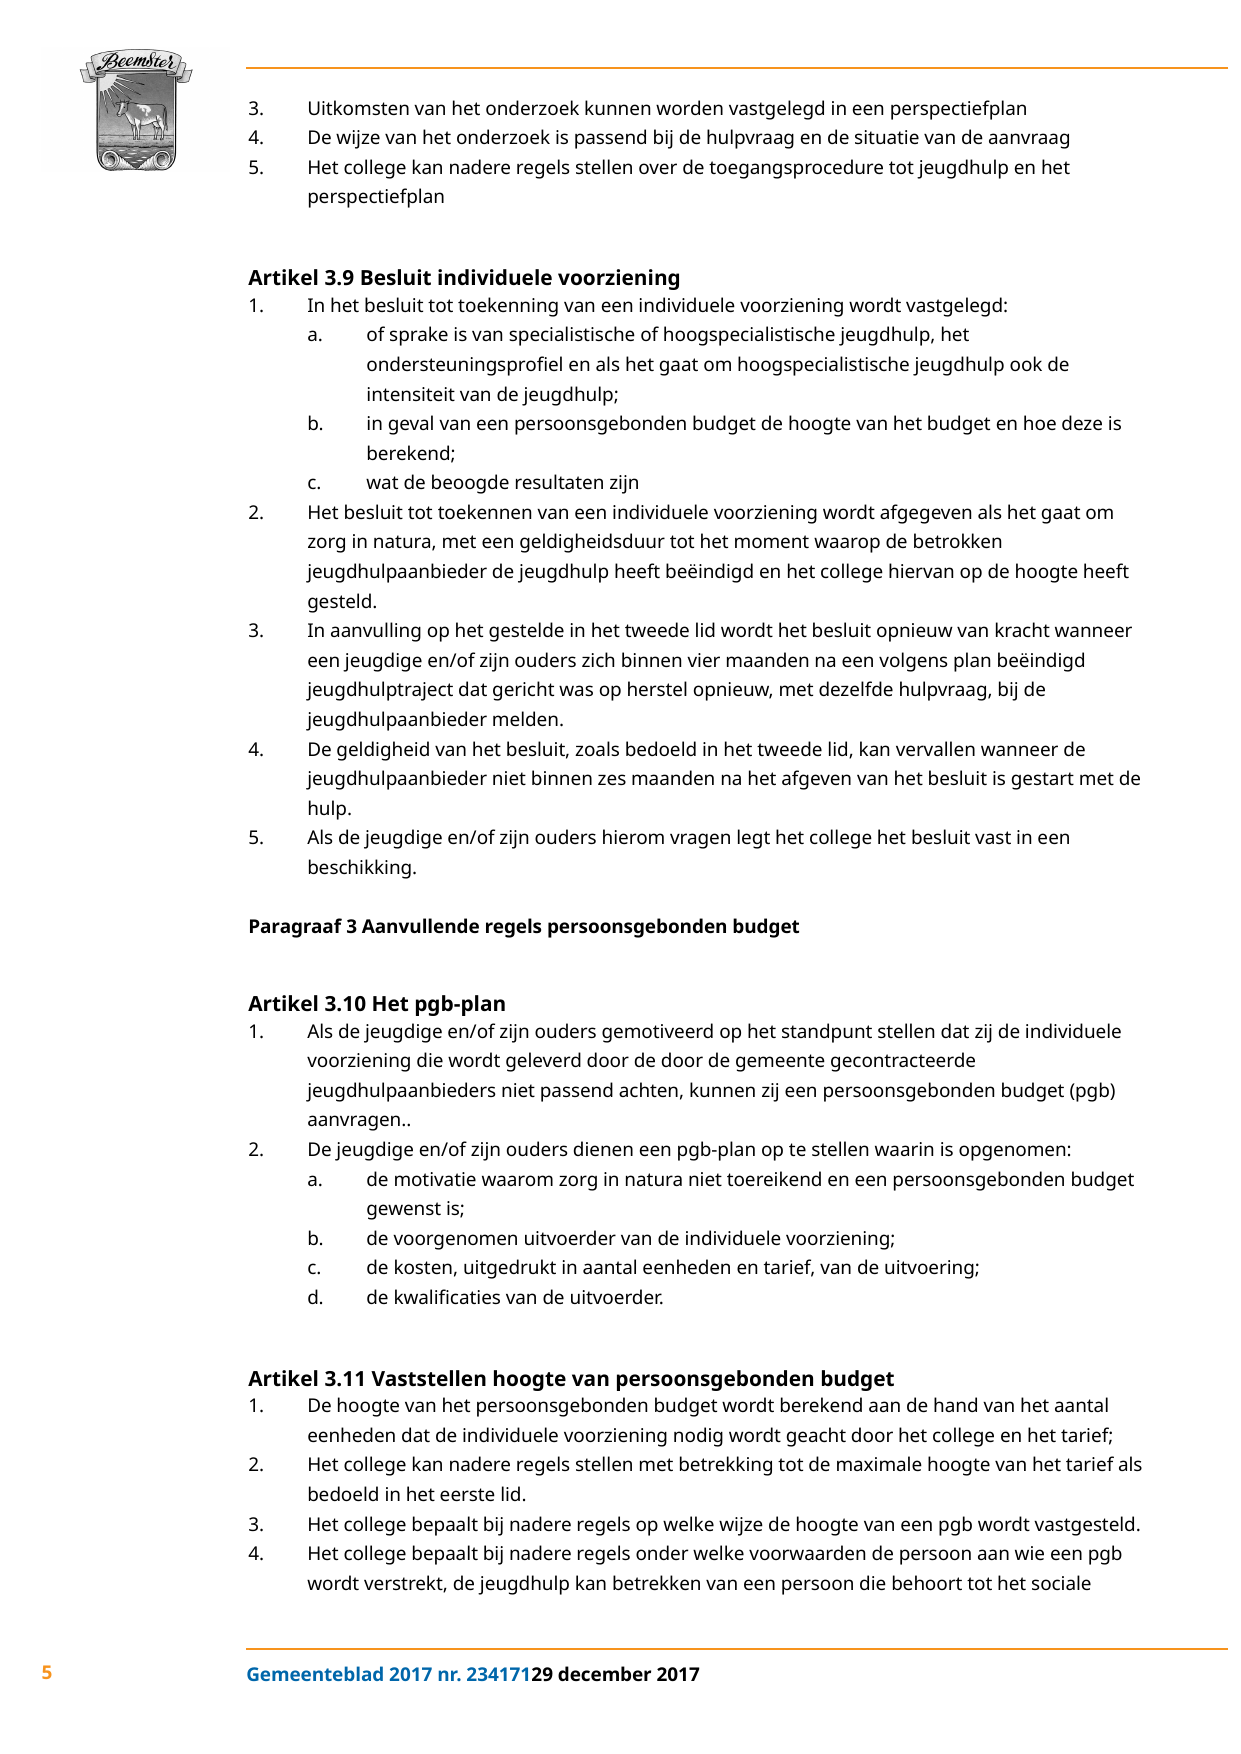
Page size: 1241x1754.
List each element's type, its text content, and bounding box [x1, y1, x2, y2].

list Het college kan nadere regels stellen over de toegangsprocedure tot jeugdhulp en het perspectiefplan [248, 154, 1152, 209]
list Het college bepaalt bij nadere regels onder welke voorwaarden de persoon aan wie een pgb wordt verstrekt, de jeugdhulp kan betrekken van een persoon die behoort tot het sociale [248, 1540, 1152, 1596]
list In het besluit tot toekenning van een individuele voorziening wordt vastgelegd: [248, 292, 1152, 318]
list Het besluit tot toekennen van een individuele voorziening wordt afgegeven als het gaat om zorg in natura, met een geldigheidsduur tot het moment waarop de betrokken jeugdhulpaanbieder de jeugdhulp heeft beëindigd en het college hiervan op de hoogte heeft gesteld. [248, 499, 1152, 613]
list In aanvulling op het gestelde in het tweede lid wordt het besluit opnieuw van kracht wanneer een jeugdige en/of zijn ouders zich binnen vier maanden na een volgens plan beëindigd jeugdhulptraject dat gericht was op herstel opnieuw, met dezelfde hulpvraag, bij de jeugdhulpaanbieder melden. [248, 617, 1152, 732]
list Uitkomsten van het onderzoek kunnen worden vastgelegd in een perspectiefplan [248, 95, 1152, 121]
text Artikel 3.9 Besluit individuele voorziening [248, 263, 1152, 292]
text Artikel 3.11 Vaststellen hoogte van persoonsgebonden budget [248, 1364, 1152, 1392]
list de voorgenomen uitvoerder van de individuele voorziening; [307, 1225, 1152, 1251]
list De hoogte van het persoonsgebonden budget wordt berekend aan de hand van het aantal eenheden dat de individuele voorziening nodig wordt geacht door het college en het tarief; [248, 1392, 1152, 1448]
list wat de beoogde resultaten zijn [307, 469, 1152, 495]
text Artikel 3.10 Het pgb-plan [248, 989, 1152, 1018]
list Als de jeugdige en/of zijn ouders gemotiveerd op het standpunt stellen dat zij de individuele voorziening die wordt geleverd door de door de gemeente gecontracteerde jeugdhulpaanbieders niet passend achten, kunnen zij een persoonsgebonden budget (pgb) aanvragen.. [248, 1018, 1152, 1132]
list Het college bepaalt bij nadere regels op welke wijze de hoogte van een pgb wordt vastgesteld. [248, 1511, 1152, 1537]
list Het college kan nadere regels stellen met betrekking tot de maximale hoogte van het tarief als bedoeld in het eerste lid. [248, 1452, 1152, 1507]
list Als de jeugdige en/of zijn ouders hierom vragen legt het college het besluit vast in een beschikking. [248, 824, 1152, 880]
text Paragraaf 3 Aanvullende regels persoonsgebonden budget [248, 913, 1152, 939]
list De wijze van het onderzoek is passend bij de hulpvraag en de situatie van de aanvraag [248, 124, 1152, 150]
list de motivatie waarom zorg in natura niet toereikend en een persoonsgebonden budget gewenst is; [307, 1166, 1152, 1221]
picture [41, 47, 231, 172]
list de kosten, uitgedrukt in aantal eenheden en tarief, van de uitvoering; [307, 1254, 1152, 1280]
list de kwalificaties van de uitvoerder. [307, 1284, 1152, 1310]
list De geldigheid van het besluit, zoals bedoeld in het tweede lid, kan vervallen wanneer de jeugdhulpaanbieder niet binnen zes maanden na het afgeven van het besluit is gestart met de hulp. [248, 736, 1152, 821]
list of sprake is van specialistische of hoogspecialistische jeugdhulp, het ondersteuningsprofiel en als het gaat om hoogspecialistische jeugdhulp ook de intensiteit van de jeugdhulp; [307, 322, 1152, 406]
list in geval van een persoonsgebonden budget de hoogte van het budget en hoe deze is berekend; [307, 410, 1152, 466]
list De jeugdige en/of zijn ouders dienen een pgb-plan op te stellen waarin is opgenomen: [248, 1136, 1152, 1162]
